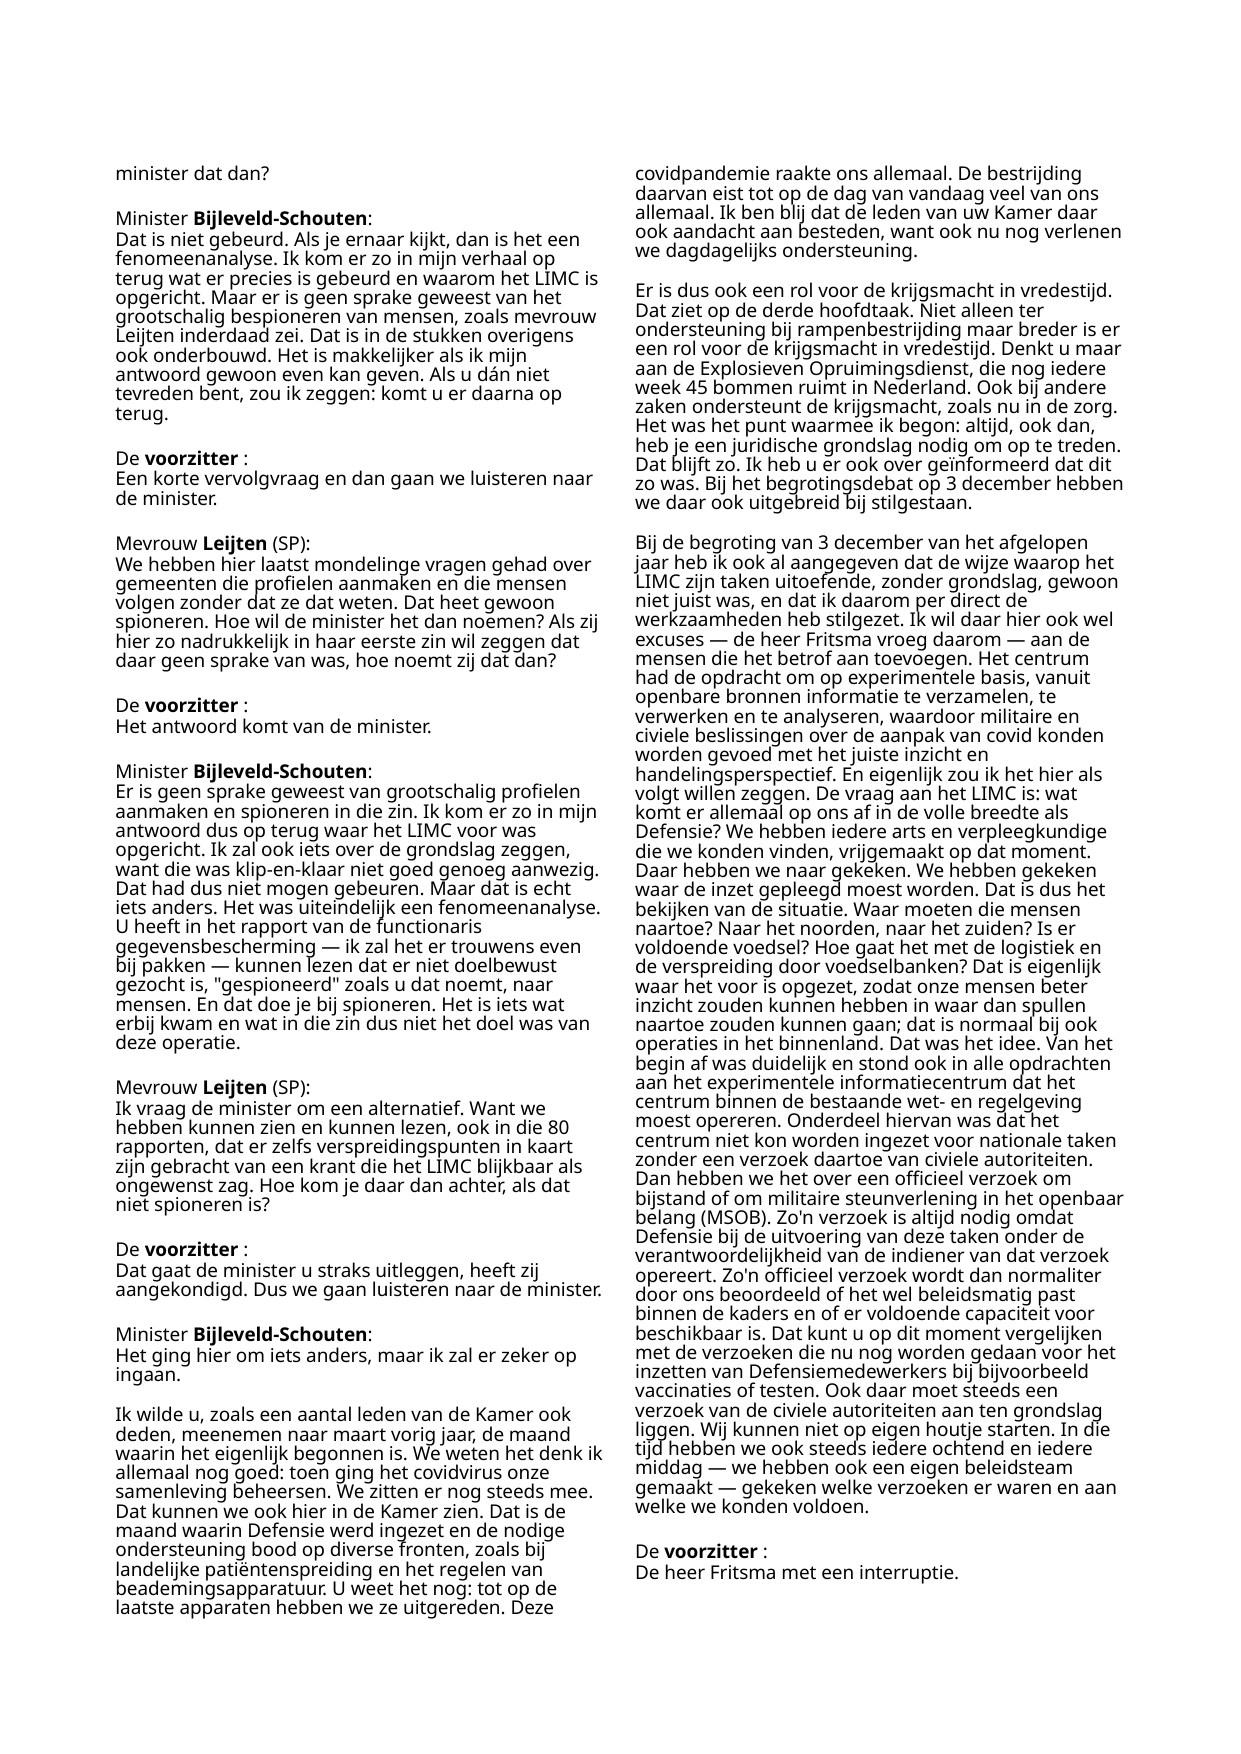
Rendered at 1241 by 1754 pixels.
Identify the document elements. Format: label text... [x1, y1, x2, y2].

text Mevrouw Leijten (SP): [115, 530, 605, 556]
text De voorzitter : [115, 692, 605, 718]
text covidpandemie raakte ons allemaal. De bestrijding daarvan eist tot op de dag van vandaag veel van ons allemaal. Ik ben blij dat de leden van uw Kamer daar ook aandacht aan besteden, want ook nu nog verlenen we dagdagelijks ondersteuning. [635, 165, 1125, 262]
text De heer Fritsma met een interruptie. [635, 1564, 1125, 1583]
text We hebben hier laatst mondelinge vragen gehad over gemeenten die profielen aanmaken en die mensen volgen zonder dat ze dat weten. Dat heet gewoon spioneren. Hoe wil de minister het dan noemen? Als zij hier zo nadrukkelijk in haar eerste zin wil zeggen dat daar geen sprake van was, hoe noemt zij dat dan? [115, 556, 605, 671]
text De voorzitter : [115, 1236, 605, 1262]
text Bij de begroting van 3 december van het afgelopen jaar heb ik ook al aangegeven dat de wijze waarop het LIMC zijn taken uitoefende, zonder grondslag, gewoon niet juist was, en dat ik daarom per direct de werkzaamheden heb stilgezet. Ik wil daar hier ook wel excuses — de heer Fritsma vroeg daarom — aan de mensen die het betrof aan toevoegen. Het centrum had de opdracht om op experimentele basis, vanuit openbare bronnen informatie te verzamelen, te verwerken en te analyseren, waardoor militaire en civiele beslissingen over de aanpak van covid konden worden gevoed met het juiste inzicht en handelingsperspectief. En eigenlijk zou ik het hier als volgt willen zeggen. De vraag aan het LIMC is: wat komt er allemaal op ons af in de volle breedte als Defensie? We hebben iedere arts en verpleegkundige die we konden vinden, vrijgemaakt op dat moment. Daar hebben we naar gekeken. We hebben gekeken waar de inzet gepleegd moest worden. Dat is dus het bekijken van de situatie. Waar moeten die mensen naartoe? Naar het noorden, naar het zuiden? Is er voldoende voedsel? Hoe gaat het met de logistiek en de verspreiding door voedselbanken? Dat is eigenlijk waar het voor is opgezet, zodat onze mensen beter inzicht zouden kunnen hebben in waar dan spullen naartoe zouden kunnen gaan; dat is normaal bij ook operaties in het binnenland. Dat was het idee. Van het begin af was duidelijk en stond ook in alle opdrachten aan het experimentele informatiecentrum dat het centrum binnen de bestaande wet- en regelgeving moest opereren. Onderdeel hiervan was dat het centrum niet kon worden ingezet voor nationale taken zonder een verzoek daartoe van civiele autoriteiten. Dan hebben we het over een officieel verzoek om bijstand of om militaire steunverlening in het openbaar belang (MSOB). Zo'n verzoek is altijd nodig omdat Defensie bij de uitvoering van deze taken onder de verantwoordelijkheid van de indiener van dat verzoek opereert. Zo'n officieel verzoek wordt dan normaliter door ons beoordeeld of het wel beleidsmatig past binnen de kaders en of er voldoende capaciteit voor beschikbaar is. Dat kunt u op dit moment vergelijken met de verzoeken die nu nog worden gedaan voor het inzetten van Defensiemedewerkers bij bijvoorbeeld vaccinaties of testen. Ook daar moet steeds een verzoek van de civiele autoriteiten aan ten grondslag liggen. Wij kunnen niet op eigen houtje starten. In die tijd hebben we ook steeds iedere ochtend en iedere middag — we hebben ook een eigen beleidsteam gemaakt — gekeken welke verzoeken er waren en aan welke we konden voldoen. [635, 534, 1125, 1517]
text minister dat dan? [115, 165, 605, 184]
text Ik wilde u, zoals een aantal leden van de Kamer ook deden, meenemen naar maart vorig jaar, de maand waarin het eigenlijk begonnen is. We weten het denk ik allemaal nog goed: toen ging het covidvirus onze samenleving beheersen. We zitten er nog steeds mee. Dat kunnen we ook hier in de Kamer zien. Dat is de maand waarin Defensie werd ingezet en de nodige ondersteuning bood op diverse fronten, zoals bij landelijke patiëntenspreiding en het regelen van beademingsapparatuur. U weet het nog: tot op de laatste apparaten hebben we ze uitgereden. Deze [115, 1406, 605, 1618]
text Ik vraag de minister om een alternatief. Want we hebben kunnen zien en kunnen lezen, ook in die 80 rapporten, dat er zelfs verspreidingspunten in kaart zijn gebracht van een krant die het LIMC blijkbaar als ongewenst zag. Hoe kom je daar dan achter, als dat niet spioneren is? [115, 1100, 605, 1216]
text Er is geen sprake geweest van grootschalig profielen aanmaken en spioneren in die zin. Ik kom er zo in mijn antwoord dus op terug waar het LIMC voor was opgericht. Ik zal ook iets over de grondslag zeggen, want die was klip-en-klaar niet goed genoeg aanwezig. Dat had dus niet mogen gebeuren. Maar dat is echt iets anders. Het was uiteindelijk een fenomeenanalyse. U heeft in het rapport van de functionaris gegevensbescherming — ik zal het er trouwens even bij pakken — kunnen lezen dat er niet doelbewust gezocht is, "gespioneerd" zoals u dat noemt, naar mensen. En dat doe je bij spioneren. Het is iets wat erbij kwam en wat in die zin dus niet het doel was van deze operatie. [115, 783, 605, 1053]
text Minister Bijleveld-Schouten: [115, 205, 605, 231]
text Minister Bijleveld-Schouten: [115, 1321, 605, 1347]
text Dat gaat de minister u straks uitleggen, heeft zij aangekondigd. Dus we gaan luisteren naar de minister. [115, 1262, 605, 1301]
text Een korte vervolgvraag en dan gaan we luisteren naar de minister. [115, 470, 605, 509]
text Mevrouw Leijten (SP): [115, 1074, 605, 1100]
text Het ging hier om iets anders, maar ik zal er zeker op ingaan. [115, 1347, 605, 1386]
text Er is dus ook een rol voor de krijgsmacht in vredestijd. Dat ziet op de derde hoofdtaak. Niet alleen ter ondersteuning bij rampenbestrijding maar breder is er een rol voor de krijgsmacht in vredestijd. Denkt u maar aan de Explosieven Opruimingsdienst, die nog iedere week 45 bommen ruimt in Nederland. Ook bij andere zaken ondersteunt de krijgsmacht, zoals nu in de zorg. Het was het punt waarmee ik begon: altijd, ook dan, heb je een juridische grondslag nodig om op te treden. Dat blijft zo. Ik heb u er ook over geïnformeerd dat dit zo was. Bij het begrotingsdebat op 3 december hebben we daar ook uitgebreid bij stilgestaan. [635, 282, 1125, 514]
text Het antwoord komt van de minister. [115, 718, 605, 737]
text De voorzitter : [635, 1538, 1125, 1564]
text Minister Bijleveld-Schouten: [115, 758, 605, 783]
text Dat is niet gebeurd. Als je ernaar kijkt, dan is het een fenomeenanalyse. Ik kom er zo in mijn verhaal op terug wat er precies is gebeurd en waarom het LIMC is opgericht. Maar er is geen sprake geweest van het grootschalig bespioneren van mensen, zoals mevrouw Leijten inderdaad zei. Dat is in de stukken overigens ook onderbouwd. Het is makkelijker als ik mijn antwoord gewoon even kan geven. Als u dán niet tevreden bent, zou ik zeggen: komt u er daarna op terug. [115, 231, 605, 424]
text De voorzitter : [115, 445, 605, 470]
